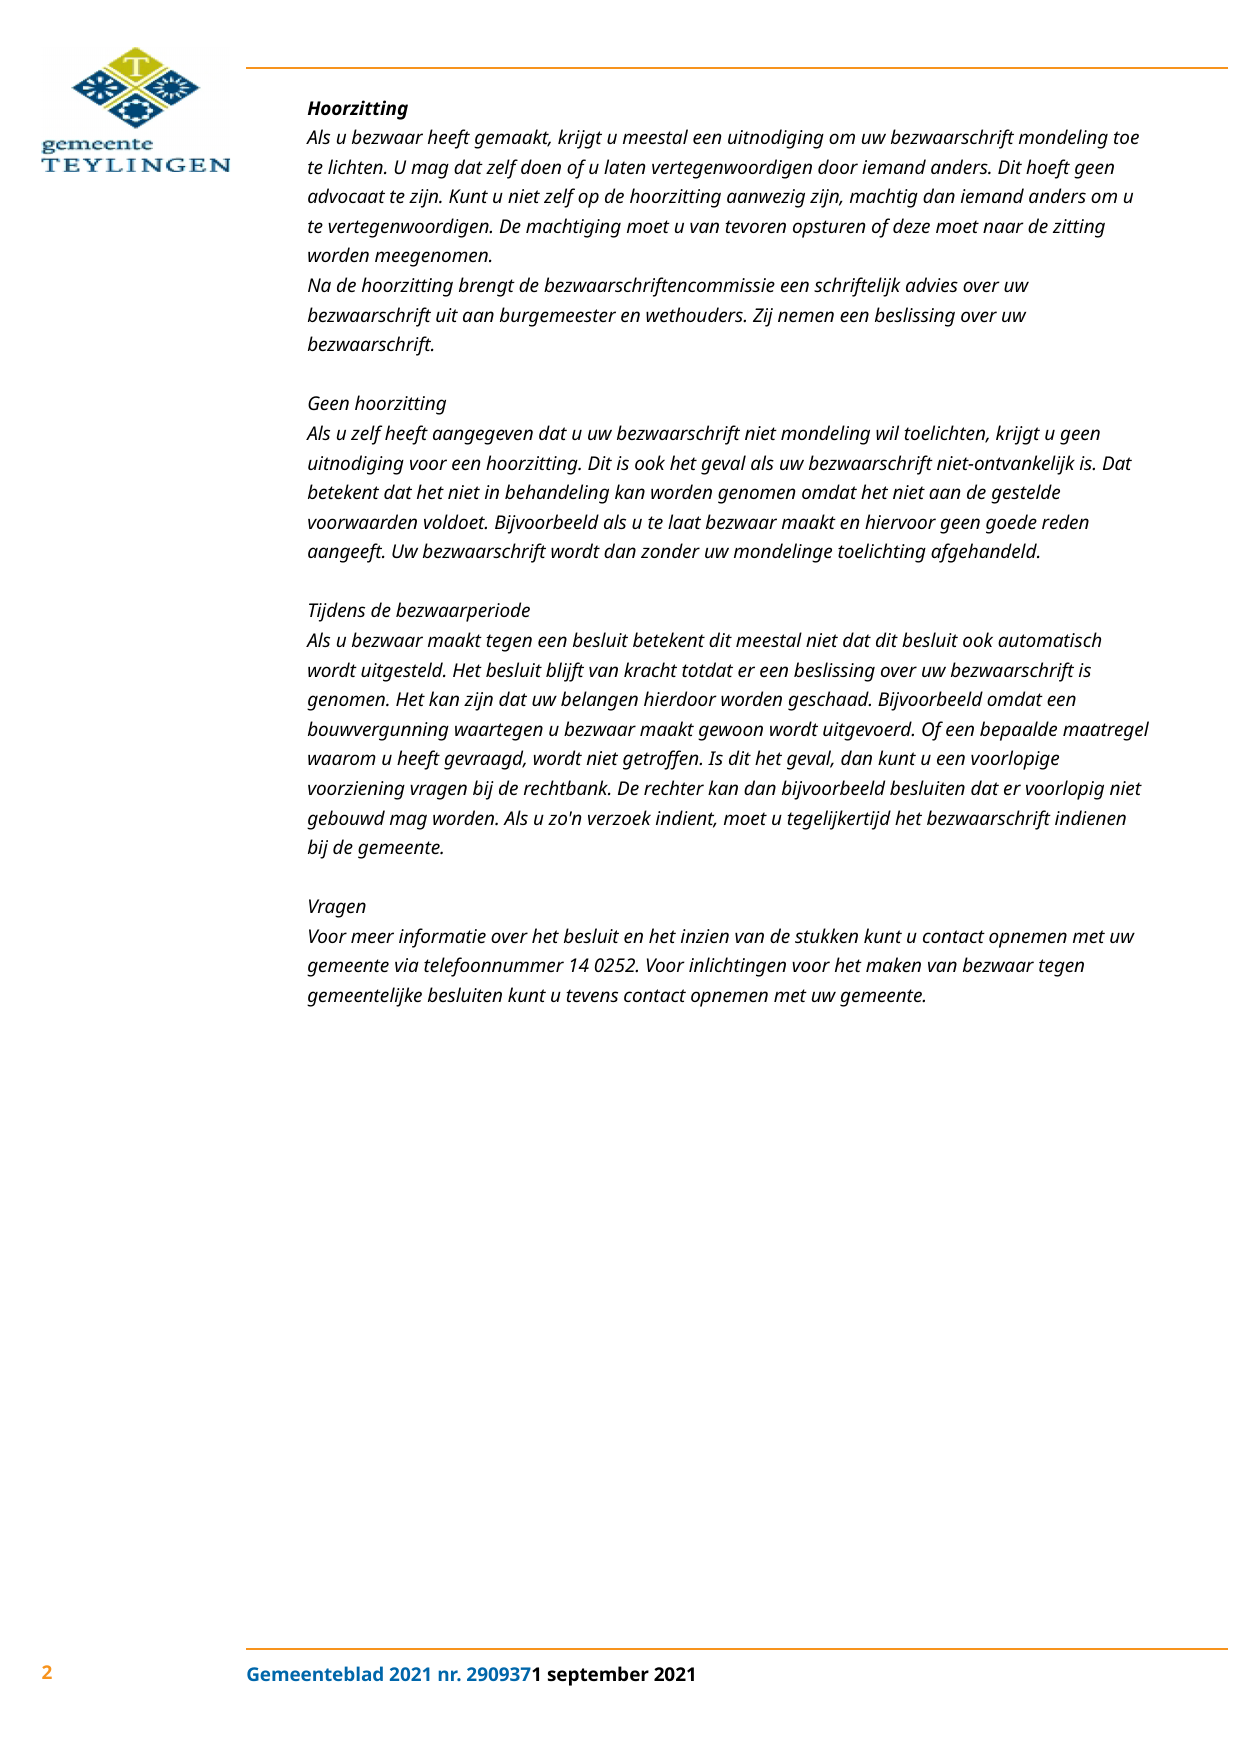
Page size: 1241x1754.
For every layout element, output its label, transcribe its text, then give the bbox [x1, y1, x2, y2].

list Voor meer informatie over het besluit en het inzien van de stukken kunt u contact opnemen met uw gemeente via telefoonnummer 14 0252. Voor inlichtingen voor het maken van bezwaar tegen gemeentelijke besluiten kunt u tevens contact opnemen met uw gemeente. [248, 923, 1152, 1008]
picture [41, 47, 231, 172]
list Als u bezwaar heeft gemaakt, krijgt u meestal een uitnodiging om uw bezwaarschrift mondeling toe te lichten. U mag dat zelf doen of u laten vertegenwoordigen door iemand anders. Dit hoeft geen advocaat te zijn. Kunt u niet zelf op de hoorzitting aanwezig zijn, machtig dan iemand anders om u te vertegenwoordigen. De machtiging moet u van tevoren opsturen of deze moet naar de zitting worden meegenomen. [248, 124, 1152, 268]
list Als u zelf heeft aangegeven dat u uw bezwaarschrift niet mondeling wil toelichten, krijgt u geen uitnodiging voor een hoorzitting. Dit is ook het geval als uw bezwaarschrift niet-ontvankelijk is. Dat betekent dat het niet in behandeling kan worden genomen omdat het niet aan de gestelde voorwaarden voldoet. Bijvoorbeeld als u te laat bezwaar maakt en hiervoor geen goede reden aangeeft. Uw bezwaarschrift wordt dan zonder uw mondelinge toelichting afgehandeld. [248, 420, 1152, 564]
list Hoorzitting [248, 95, 1152, 121]
list Geen hoorzitting [248, 391, 1152, 416]
list Na de hoorzitting brengt de bezwaarschriftencommissie een schriftelijk advies over uw bezwaarschrift uit aan burgemeester en wethouders. Zij nemen een beslissing over uw bezwaarschrift. [248, 272, 1152, 357]
list Als u bezwaar maakt tegen een besluit betekent dit meestal niet dat dit besluit ook automatisch wordt uitgesteld. Het besluit blijft van kracht totdat er een beslissing over uw bezwaarschrift is genomen. Het kan zijn dat uw belangen hierdoor worden geschaad. Bijvoorbeeld omdat een bouwvergunning waartegen u bezwaar maakt gewoon wordt uitgevoerd. Of een bepaalde maatregel waarom u heeft gevraagd, wordt niet getroffen. Is dit het geval, dan kunt u een voorlopige voorziening vragen bij de rechtbank. De rechter kan dan bijvoorbeeld besluiten dat er voorlopig niet gebouwd mag worden. Als u zo'n verzoek indient, moet u tegelijkertijd het bezwaarschrift indienen bij de gemeente. [248, 627, 1152, 860]
list Vragen [248, 893, 1152, 919]
list Tijdens de bezwaarperiode [248, 598, 1152, 623]
